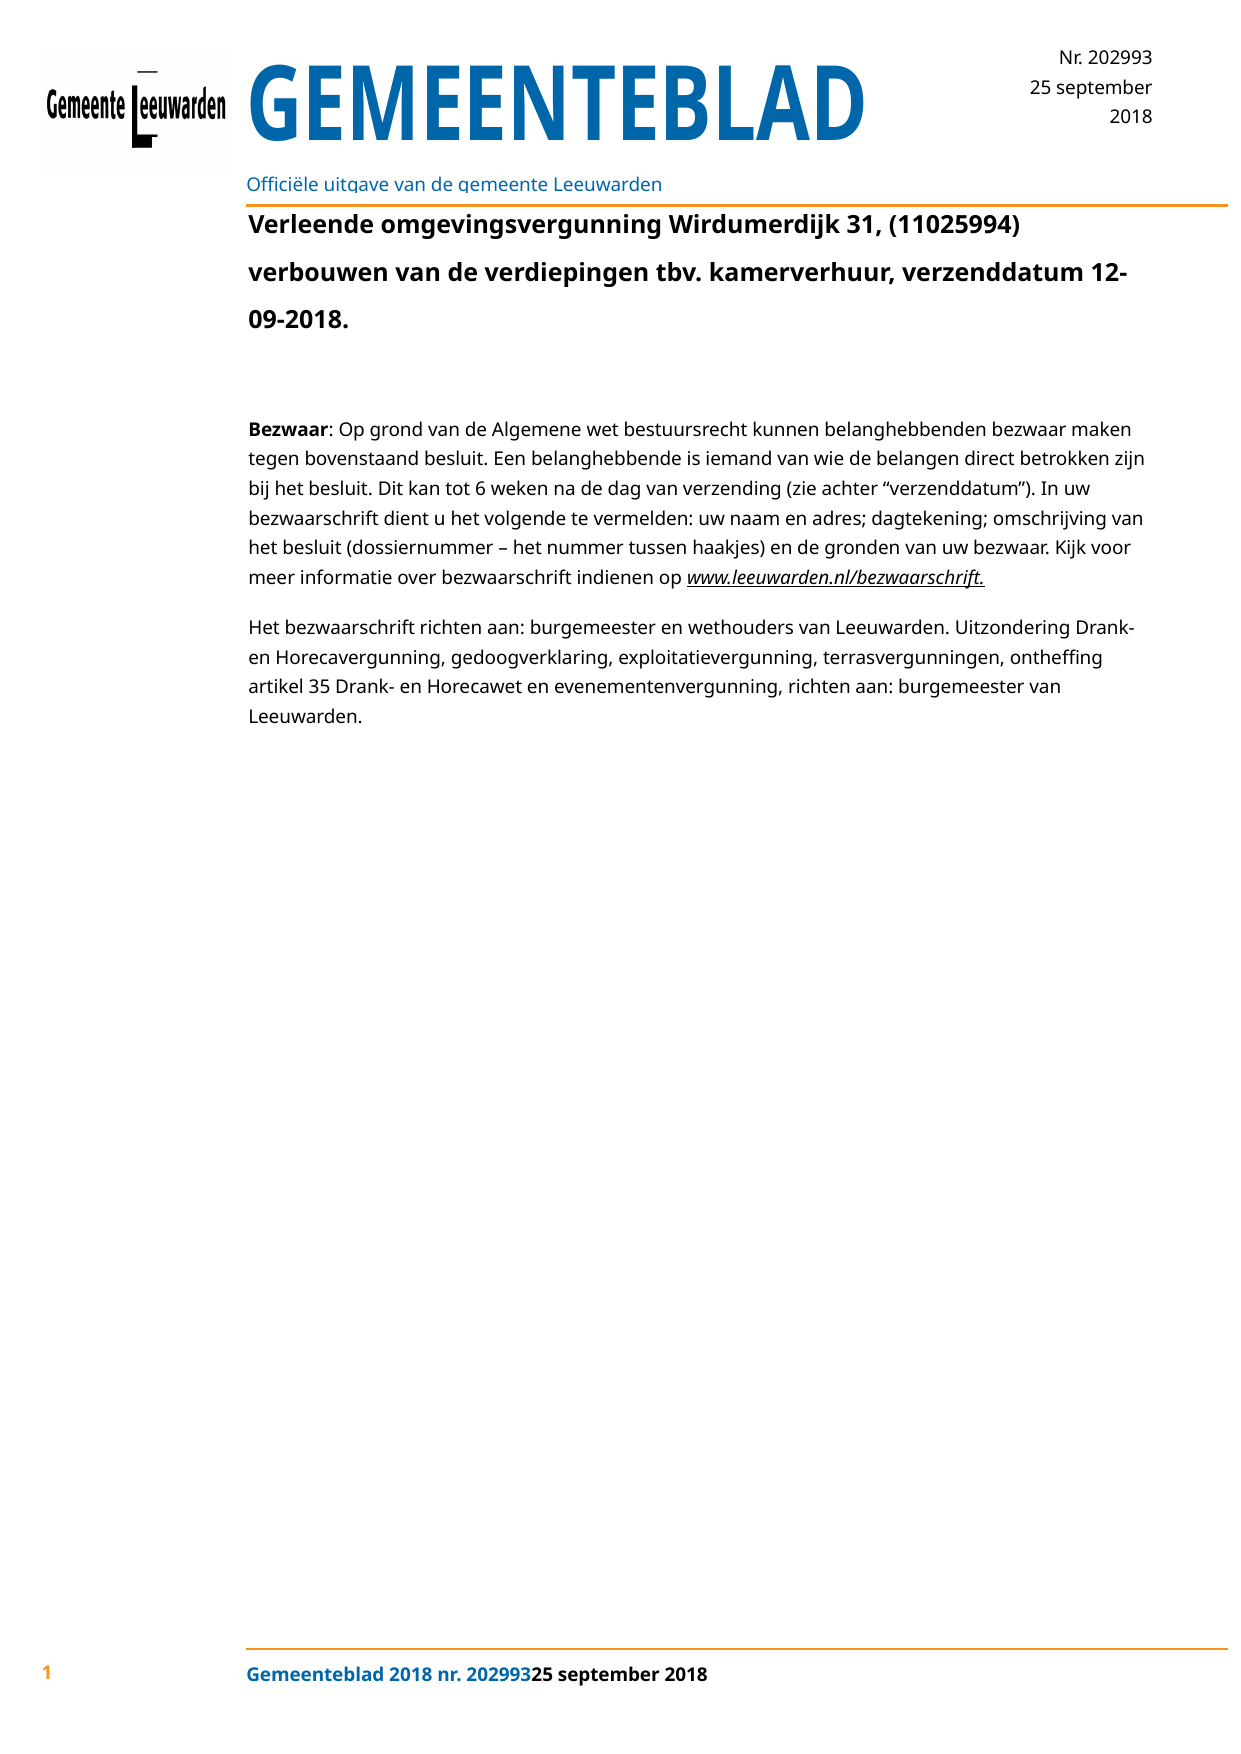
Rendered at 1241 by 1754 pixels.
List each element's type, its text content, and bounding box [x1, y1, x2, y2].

text Het bezwaarschrift richten aan: burgemeester en wethouders van Leeuwarden. Uitzondering Drank- en Horecavergunning, gedoogverklaring, exploitatievergunning, terrasvergunningen, ontheffing artikel 35 Drank- en Horecawet en evenementenvergunning, richten aan: burgemeester van Leeuwarden. [248, 614, 1152, 729]
text Verleende omgevingsvergunning Wirdumerdijk 31, (11025994) verbouwen van de verdiepingen tbv. kamerverhuur, verzenddatum 12-09-2018. [248, 207, 1152, 336]
picture [41, 47, 231, 172]
text Bezwaar: Op grond van de Algemene wet bestuursrecht kunnen belanghebbenden bezwaar maken tegen bovenstaand besluit. Een belanghebbende is iemand van wie de belangen direct betrokken zijn bij het besluit. Dit kan tot 6 weken na de dag van verzending (zie achter “verzenddatum”). In uw bezwaarschrift dient u het volgende te vermelden: uw naam en adres; dagtekening; omschrijving van het besluit (dossiernummer – het nummer tussen haakjes) en de gronden van uw bezwaar. Kijk voor meer informatie over bezwaarschrift indienen op www.leeuwarden.nl/bezwaarschrift. [248, 416, 1152, 589]
